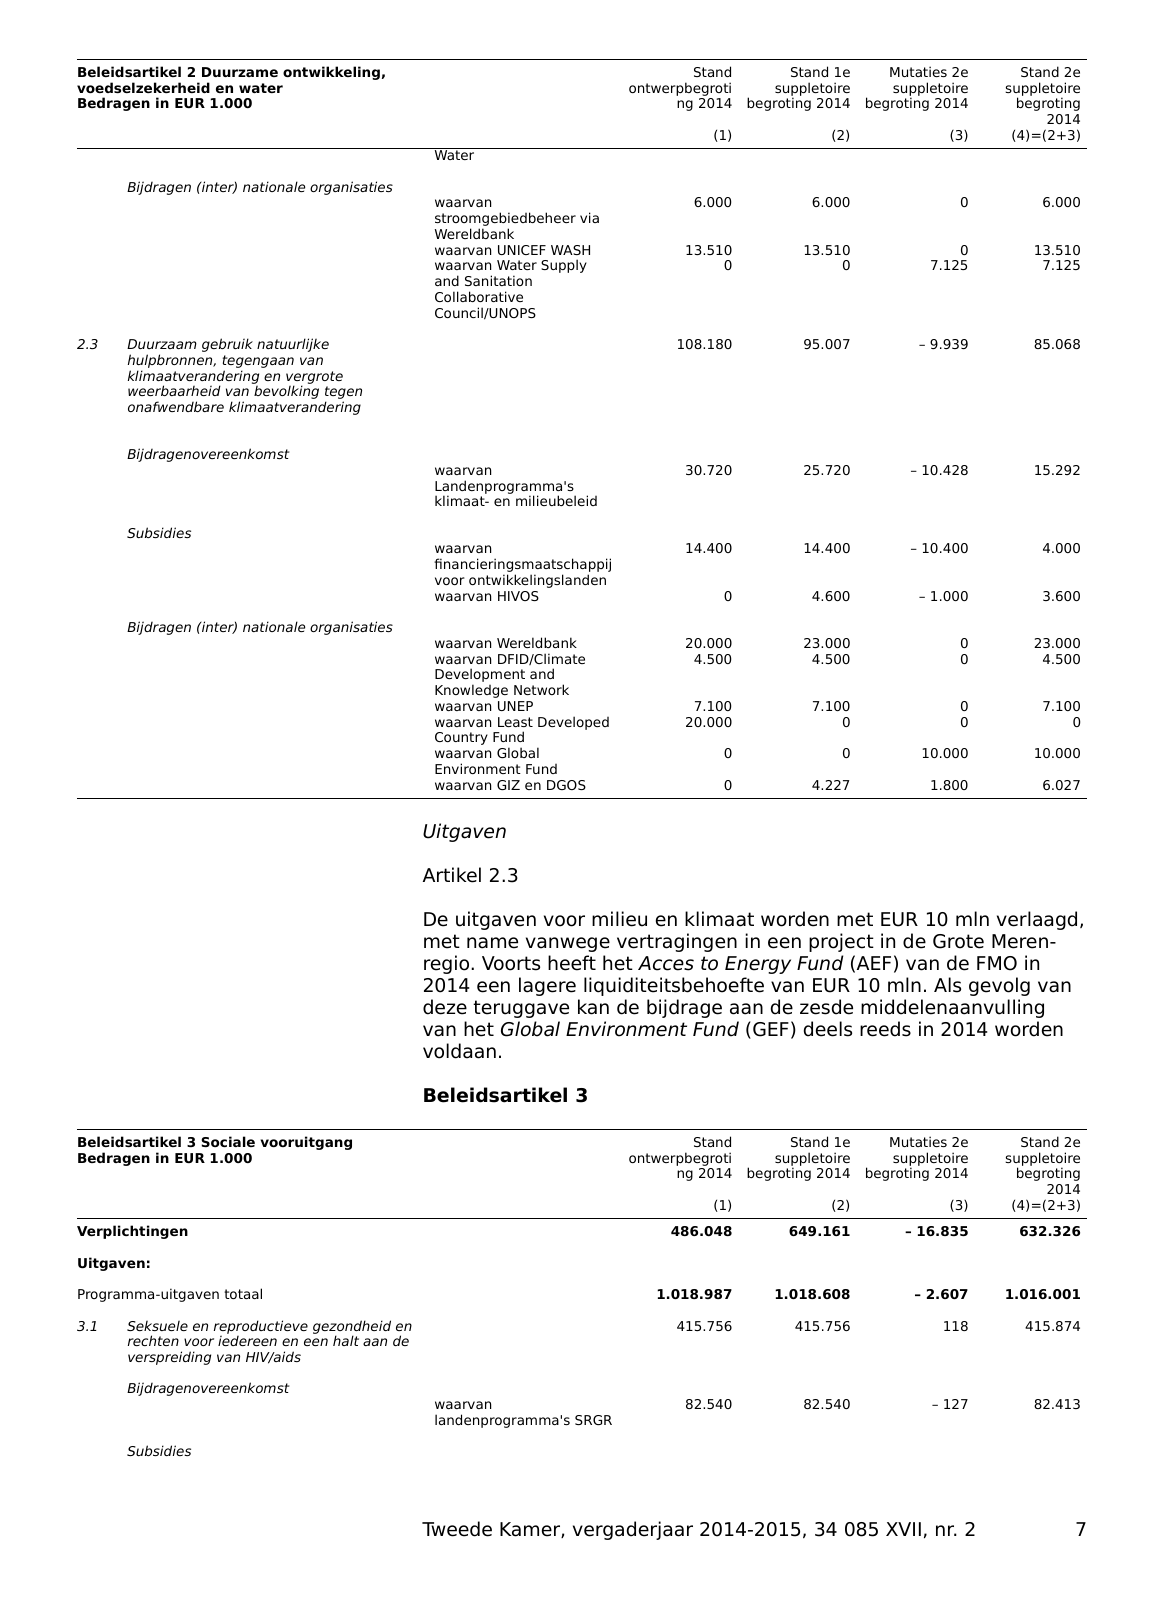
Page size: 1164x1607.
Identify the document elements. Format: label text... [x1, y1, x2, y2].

table_header Stand 2e suppletoire begroting 2014 [974, 60, 1087, 128]
table_cell [738, 431, 856, 447]
table_cell waarvan Global Environment Fund [428, 746, 620, 777]
table_cell [77, 1240, 121, 1255]
table_cell – 1.000 [856, 589, 974, 604]
table_cell 0 [620, 258, 738, 321]
table_cell 7.125 [856, 258, 974, 321]
table_cell [77, 463, 121, 510]
table_cell [77, 620, 121, 636]
table_cell [121, 777, 428, 798]
table_cell 0 [856, 651, 974, 699]
table_cell [856, 447, 974, 463]
table_cell 486.048 [620, 1219, 738, 1240]
table_cell [121, 1271, 428, 1287]
table_cell 0 [620, 589, 738, 604]
table_cell [428, 1219, 620, 1240]
table_cell [121, 258, 428, 321]
table_cell 6.000 [738, 195, 856, 242]
table_cell waarvan Water Supply and Sanitation Collaborative Council/UNOPS [428, 258, 620, 321]
table_cell 0 [738, 714, 856, 746]
table_cell – 16.835 [856, 1219, 974, 1240]
table_cell [620, 416, 738, 431]
table_cell waarvan Least Developed Country Fund [428, 714, 620, 746]
table_cell [77, 1303, 121, 1318]
table_cell 1.016.001 [974, 1287, 1087, 1303]
table_header Stand 1e suppletoire begroting 2014 [738, 60, 856, 128]
table_cell [856, 1303, 974, 1318]
table_cell [856, 510, 974, 526]
table_cell [121, 589, 428, 604]
table_cell [77, 416, 121, 431]
table_header Stand 2e suppletoire begroting 2014 [974, 1130, 1087, 1198]
table_cell 2.3 [77, 337, 121, 416]
table_cell 20.000 [620, 636, 738, 651]
table_cell 82.413 [974, 1397, 1087, 1428]
table_cell 0 [856, 636, 974, 651]
table_cell 108.180 [620, 337, 738, 416]
table_cell [428, 164, 620, 179]
table_cell 95.007 [738, 337, 856, 416]
table_cell (1) [620, 128, 738, 148]
table_cell Bijdragen (inter) nationale organisaties [121, 620, 428, 636]
table_cell 415.756 [738, 1318, 856, 1366]
table_cell – 127 [856, 1397, 974, 1428]
table_cell 10.000 [974, 746, 1087, 777]
table_cell [77, 321, 121, 337]
table_cell [121, 1429, 428, 1444]
table_cell [121, 321, 428, 337]
table_cell [77, 243, 121, 258]
table_cell [620, 526, 738, 541]
table_cell 13.510 [620, 243, 738, 258]
table_cell [620, 447, 738, 463]
table_cell [620, 1444, 738, 1460]
table_cell [974, 416, 1087, 431]
text De uitgaven voor milieu en klimaat worden met EUR 10 mln verlaagd, met name vanwege vertragingen in een project in de Grote Meren-regio. Voorts heeft het Acces to Energy Fund (AEF) van de FMO in 2014 een lagere liquiditeitsbehoefte van EUR 10 mln. Als gevolg van deze teruggave kan de bijdrage aan de zesde middelenaanvulling van het Global Environment Fund (GEF) deels reeds in 2014 worden voldaan. [422, 909, 1087, 1063]
table_cell [738, 164, 856, 179]
table_cell 0 [856, 714, 974, 746]
table_cell [856, 1240, 974, 1255]
table_cell Uitgaven: [77, 1255, 428, 1271]
table_cell [738, 1240, 856, 1255]
table_cell [738, 1429, 856, 1444]
table_cell [77, 589, 121, 604]
table_cell [856, 164, 974, 179]
table_cell (3) [856, 1198, 974, 1218]
table_cell [974, 1255, 1087, 1271]
table_cell [77, 526, 121, 541]
table_cell [856, 1255, 974, 1271]
table_cell [121, 431, 428, 447]
table_cell [121, 463, 428, 510]
table_cell [856, 1444, 974, 1460]
table_cell [620, 1271, 738, 1287]
table_header Stand ontwerpbegroting 2014 [620, 1130, 738, 1198]
table_cell 415.874 [974, 1318, 1087, 1366]
table_cell [77, 541, 121, 588]
table_cell [620, 1240, 738, 1255]
table_cell 4.000 [974, 541, 1087, 588]
table_cell [428, 1366, 620, 1381]
table_cell – 10.428 [856, 463, 974, 510]
table_cell [77, 180, 121, 195]
table_cell Duurzaam gebruik natuurlijke hulpbronnen, tegengaan van klimaatverandering en vergrote weerbaarheid van bevolking tegen onafwendbare klimaatverandering [121, 337, 428, 416]
table_cell [121, 714, 428, 746]
table_cell [121, 510, 428, 526]
table_cell 85.068 [974, 337, 1087, 416]
table_cell – 10.400 [856, 541, 974, 588]
table_cell [620, 510, 738, 526]
table_cell [620, 1303, 738, 1318]
table_cell [974, 604, 1087, 620]
table_cell [428, 620, 620, 636]
table_cell 0 [856, 195, 974, 242]
table_cell [77, 699, 121, 714]
table_cell 20.000 [620, 714, 738, 746]
table_cell [121, 149, 428, 164]
table_cell waarvan DFID/Climate Development and Knowledge Network [428, 651, 620, 699]
table_cell [974, 149, 1087, 164]
table_cell 82.540 [738, 1397, 856, 1428]
table_cell 118 [856, 1318, 974, 1366]
table_cell Seksuele en reproductieve gezondheid en rechten voor iedereen en een halt aan de verspreiding van HIV/aids [121, 1318, 428, 1366]
table_cell [77, 651, 121, 699]
table_cell 3.600 [974, 589, 1087, 604]
table_cell [428, 337, 620, 416]
table_cell Bijdragen (inter) nationale organisaties [121, 180, 428, 195]
table_cell [856, 1381, 974, 1397]
table_cell [856, 526, 974, 541]
table_cell [77, 195, 121, 242]
table_cell [738, 1255, 856, 1271]
subtitle Uitgaven [422, 821, 1087, 843]
table_cell 1.800 [856, 777, 974, 798]
table_cell [738, 620, 856, 636]
table_cell 25.720 [738, 463, 856, 510]
table_cell [77, 777, 121, 798]
table_cell [738, 510, 856, 526]
table_cell [620, 1255, 738, 1271]
table_cell [428, 1287, 620, 1303]
table_cell [620, 180, 738, 195]
table_cell 1.018.608 [738, 1287, 856, 1303]
table_cell [738, 1303, 856, 1318]
table_cell 0 [974, 714, 1087, 746]
table_cell [620, 321, 738, 337]
table_cell (2) [738, 128, 856, 148]
table_cell [428, 416, 620, 431]
table_cell 13.510 [974, 243, 1087, 258]
table_cell (4)=(2+3) [974, 1198, 1087, 1218]
table_cell 6.000 [974, 195, 1087, 242]
table_cell [974, 1381, 1087, 1397]
table_cell [974, 526, 1087, 541]
table_cell [77, 1198, 428, 1218]
table_cell waarvan landenprogramma's SRGR [428, 1397, 620, 1428]
table_cell 0 [620, 777, 738, 798]
table_cell [856, 1366, 974, 1381]
table_cell [856, 620, 974, 636]
table_cell 82.540 [620, 1397, 738, 1428]
table_cell [738, 416, 856, 431]
table_cell [77, 510, 121, 526]
table_header [428, 60, 620, 128]
table_cell (4)=(2+3) [974, 128, 1087, 148]
table_cell [620, 1429, 738, 1444]
table_cell 15.292 [974, 463, 1087, 510]
table_cell [121, 164, 428, 179]
table_cell Bijdragenovereenkomst [121, 447, 428, 463]
table_cell [974, 1240, 1087, 1255]
table_cell 4.227 [738, 777, 856, 798]
table_cell [428, 1381, 620, 1397]
table_cell [428, 447, 620, 463]
table_cell 0 [856, 699, 974, 714]
table_cell [738, 1366, 856, 1381]
table_cell [428, 321, 620, 337]
table_cell [738, 321, 856, 337]
table_cell [428, 1255, 620, 1271]
table_cell [856, 1429, 974, 1444]
table_cell waarvan UNICEF WASH [428, 243, 620, 258]
table_cell [974, 164, 1087, 179]
table_cell [121, 604, 428, 620]
table_cell 0 [620, 746, 738, 777]
table_header Beleidsartikel 2 Duurzame ontwikkeling, voedselzekerheid en water Bedragen in EUR 1.000 [77, 60, 428, 128]
table_cell waarvan financieringsmaatschappij voor ontwikkelingslanden [428, 541, 620, 588]
table_cell [428, 510, 620, 526]
table_cell [856, 180, 974, 195]
table_cell [738, 180, 856, 195]
subtitle Beleidsartikel 3 [422, 1085, 1087, 1107]
table_header Mutaties 2e suppletoire begroting 2014 [856, 60, 974, 128]
table_cell [77, 746, 121, 777]
table_cell 3.1 [77, 1318, 121, 1366]
table_cell [428, 1318, 620, 1366]
table_cell [121, 195, 428, 242]
table_cell 7.100 [738, 699, 856, 714]
table_cell [620, 620, 738, 636]
table_cell [974, 431, 1087, 447]
table_cell [428, 431, 620, 447]
table_cell [738, 1444, 856, 1460]
table_cell [77, 149, 121, 164]
table_cell 6.000 [620, 195, 738, 242]
table_cell 7.125 [974, 258, 1087, 321]
table_cell [974, 1303, 1087, 1318]
table_cell Verplichtingen [77, 1219, 428, 1240]
table_header Beleidsartikel 3 Sociale vooruitgang Bedragen in EUR 1.000 [77, 1130, 428, 1198]
table_cell [121, 746, 428, 777]
table_cell waarvan GIZ en DGOS [428, 777, 620, 798]
table_cell 23.000 [974, 636, 1087, 651]
table_header Stand ontwerpbegroting 2014 [620, 60, 738, 128]
table_cell [121, 1397, 428, 1428]
table_cell [974, 180, 1087, 195]
table_cell [620, 431, 738, 447]
table_cell [121, 1366, 428, 1381]
table_cell 0 [738, 258, 856, 321]
table_cell [121, 636, 428, 651]
subtitle Artikel 2.3 [422, 865, 1087, 887]
table_cell [974, 1429, 1087, 1444]
table_cell 13.510 [738, 243, 856, 258]
table_cell [428, 1303, 620, 1318]
table_cell [428, 1429, 620, 1444]
table_cell [856, 416, 974, 431]
table_cell waarvan Landenprogramma's klimaat- en milieubeleid [428, 463, 620, 510]
table_cell (2) [738, 1198, 856, 1218]
table_cell [974, 1366, 1087, 1381]
table_cell [974, 321, 1087, 337]
table_cell – 2.607 [856, 1287, 974, 1303]
table_cell [974, 1444, 1087, 1460]
table_cell 415.756 [620, 1318, 738, 1366]
table_cell 0 [738, 746, 856, 777]
table_cell 30.720 [620, 463, 738, 510]
table_cell 23.000 [738, 636, 856, 651]
table_cell [428, 1271, 620, 1287]
table_cell [856, 604, 974, 620]
table_cell [428, 128, 620, 148]
table_cell [974, 510, 1087, 526]
table_cell [77, 636, 121, 651]
table_cell [738, 447, 856, 463]
table_cell [121, 1240, 428, 1255]
table_cell [428, 1240, 620, 1255]
table_cell [121, 1303, 428, 1318]
table_cell [77, 164, 121, 179]
table_header Mutaties 2e suppletoire begroting 2014 [856, 1130, 974, 1198]
table_cell [121, 243, 428, 258]
table_cell [620, 604, 738, 620]
table_cell [620, 1381, 738, 1397]
table_cell waarvan Wereldbank [428, 636, 620, 651]
table_cell [77, 1397, 121, 1428]
table_cell – 9.939 [856, 337, 974, 416]
table_cell [738, 526, 856, 541]
table_cell 4.600 [738, 589, 856, 604]
table_cell Subsidies [121, 1444, 428, 1460]
table_cell Subsidies [121, 526, 428, 541]
table_cell [738, 1271, 856, 1287]
table_cell [856, 431, 974, 447]
table_cell 4.500 [738, 651, 856, 699]
table_cell [428, 180, 620, 195]
table_cell [428, 526, 620, 541]
table_cell [121, 541, 428, 588]
table_cell [77, 1271, 121, 1287]
table_cell [77, 431, 121, 447]
table_cell [77, 1429, 121, 1444]
table_cell [77, 258, 121, 321]
table_cell [620, 149, 738, 164]
table_cell 1.018.987 [620, 1287, 738, 1303]
table_cell 649.161 [738, 1219, 856, 1240]
table_cell [77, 714, 121, 746]
table_cell 14.400 [620, 541, 738, 588]
table_cell [738, 149, 856, 164]
table_cell Programma-uitgaven totaal [77, 1287, 428, 1303]
table_header Stand 1e suppletoire begroting 2014 [738, 1130, 856, 1198]
table_cell [738, 1381, 856, 1397]
table_cell 10.000 [856, 746, 974, 777]
table_cell [620, 1366, 738, 1381]
table_cell 14.400 [738, 541, 856, 588]
table_cell [121, 651, 428, 699]
table_cell [856, 149, 974, 164]
table_cell 632.326 [974, 1219, 1087, 1240]
table_cell [77, 1381, 121, 1397]
table_cell [974, 620, 1087, 636]
table_cell [738, 604, 856, 620]
table_cell 4.500 [974, 651, 1087, 699]
table_cell [856, 321, 974, 337]
table_cell Water [428, 149, 620, 164]
table_cell waarvan UNEP [428, 699, 620, 714]
table_cell [77, 1366, 121, 1381]
table_cell Bijdragenovereenkomst [121, 1381, 428, 1397]
table_cell [620, 164, 738, 179]
table_cell 7.100 [974, 699, 1087, 714]
table_cell [121, 416, 428, 431]
table_cell [428, 1198, 620, 1218]
table_cell waarvan HIVOS [428, 589, 620, 604]
table_cell [77, 447, 121, 463]
table_cell 4.500 [620, 651, 738, 699]
table_cell [77, 604, 121, 620]
table_cell 6.027 [974, 777, 1087, 798]
table_cell (1) [620, 1198, 738, 1218]
table_cell [856, 1271, 974, 1287]
table_cell [974, 1271, 1087, 1287]
table_cell [77, 1444, 121, 1460]
table_cell [974, 447, 1087, 463]
table_cell waarvan stroomgebiedbeheer via Wereldbank [428, 195, 620, 242]
table_cell (3) [856, 128, 974, 148]
table_cell 0 [856, 243, 974, 258]
table_header [428, 1130, 620, 1198]
table_cell [428, 604, 620, 620]
table_cell 7.100 [620, 699, 738, 714]
table_cell [77, 128, 428, 148]
table_cell [121, 699, 428, 714]
table_cell [428, 1444, 620, 1460]
